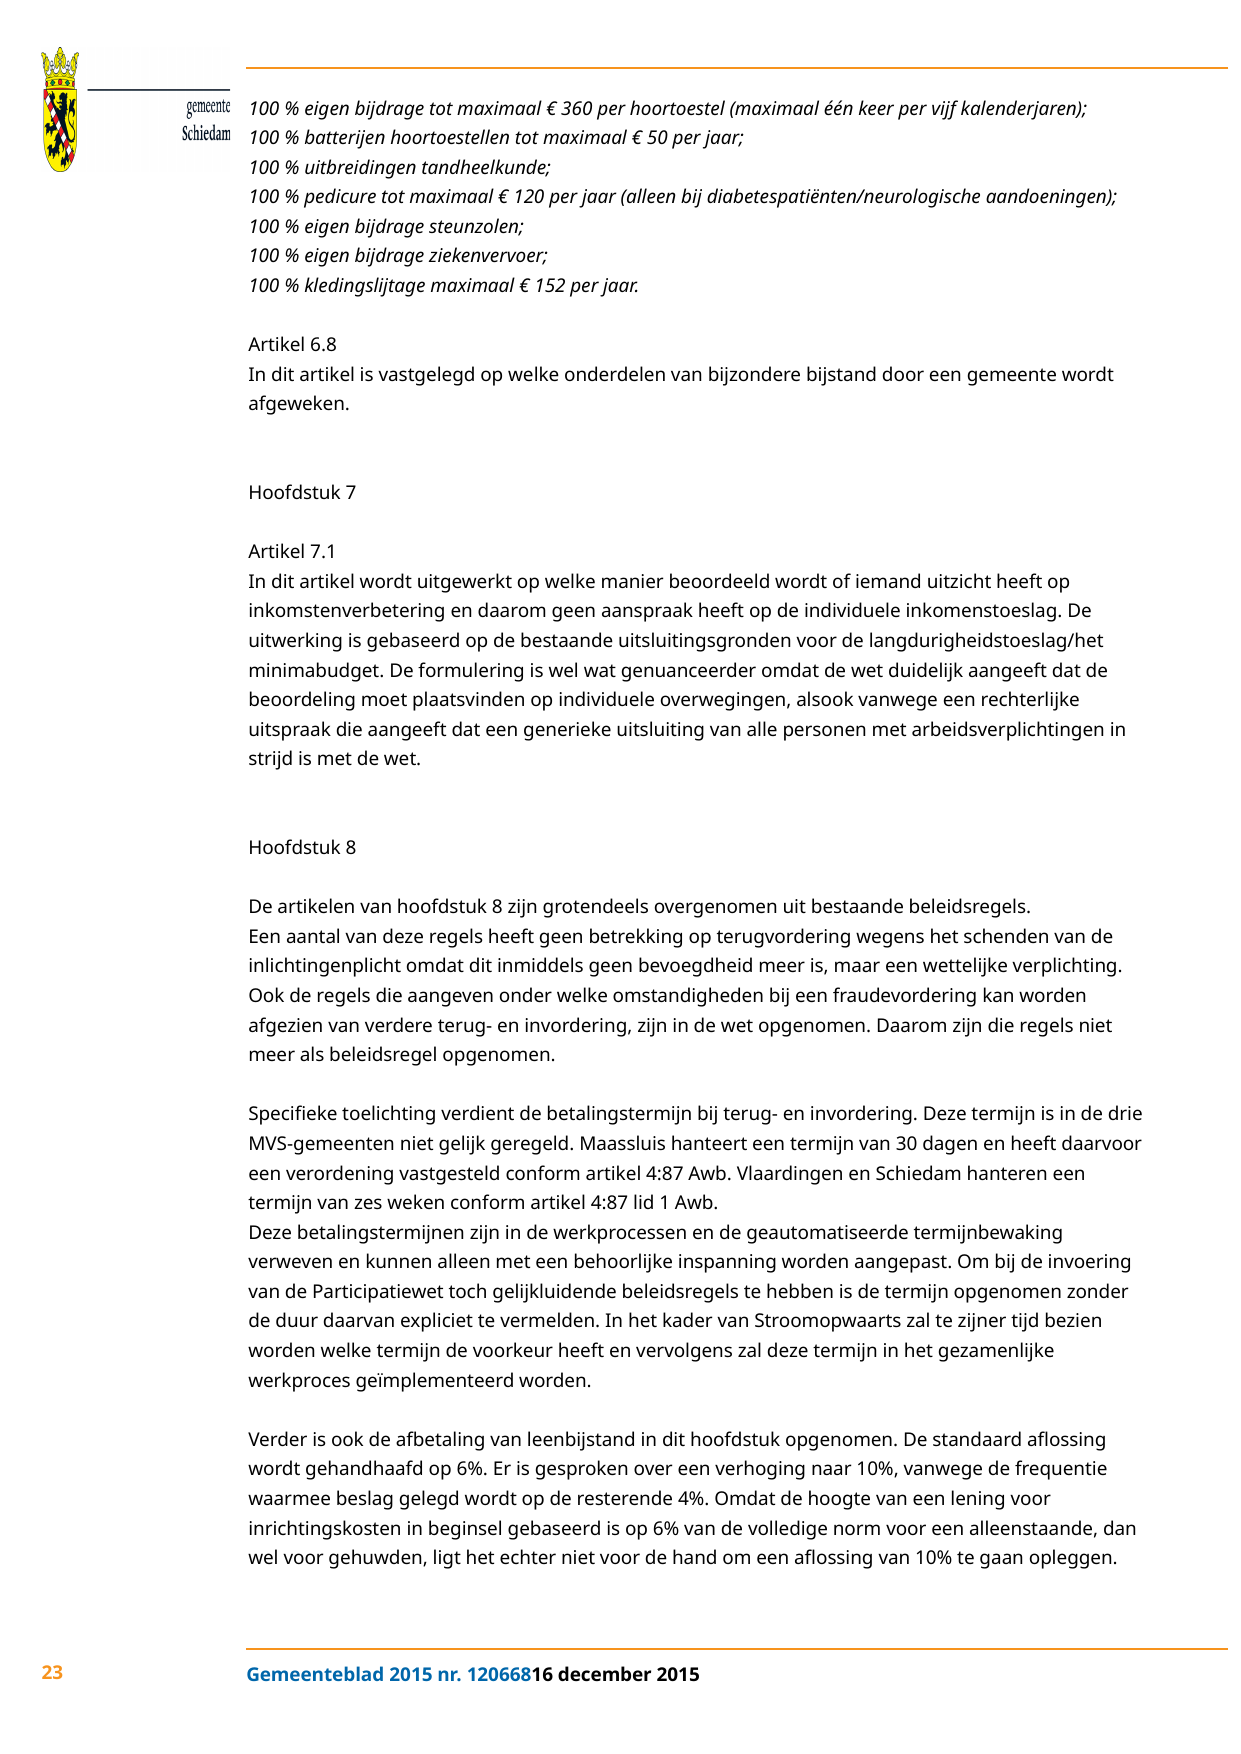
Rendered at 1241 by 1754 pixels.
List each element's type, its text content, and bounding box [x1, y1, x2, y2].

text 100 % eigen bijdrage tot maximaal € 360 per hoortoestel (maximaal één keer per vijf kalenderjaren); [248, 95, 1152, 121]
text De artikelen van hoofdstuk 8 zijn grotendeels overgenomen uit bestaande beleidsregels. [248, 893, 1152, 919]
text Een aantal van deze regels heeft geen betrekking op terugvordering wegens het schenden van de inlichtingenplicht omdat dit inmiddels geen bevoegdheid meer is, maar een wettelijke verplichting. [248, 923, 1152, 978]
text Hoofdstuk 8 [248, 834, 1152, 860]
text Deze betalingstermijnen zijn in de werkprocessen en de geautomatiseerde termijnbewaking verweven en kunnen alleen met een behoorlijke inspanning worden aangepast. Om bij de invoering van de Participatiewet toch gelijkluidende beleidsregels te hebben is de termijn opgenomen zonder de duur daarvan expliciet te vermelden. In het kader van Stroomopwaarts zal te zijner tijd bezien worden welke termijn de voorkeur heeft en vervolgens zal deze termijn in het gezamenlijke werkproces geïmplementeerd worden. [248, 1219, 1152, 1393]
text 100 % eigen bijdrage steunzolen; [248, 213, 1152, 239]
text 100 % eigen bijdrage ziekenvervoer; [248, 243, 1152, 268]
text 100 % uitbreidingen tandheelkunde; [248, 154, 1152, 180]
text Ook de regels die aangeven onder welke omstandigheden bij een fraudevordering kan worden afgezien van verdere terug- en invordering, zijn in de wet opgenomen. Daarom zijn die regels niet meer als beleidsregel opgenomen. [248, 982, 1152, 1067]
text Artikel 6.8 [248, 331, 1152, 357]
text In dit artikel wordt uitgewerkt op welke manier beoordeeld wordt of iemand uitzicht heeft op inkomstenverbetering en daarom geen aanspraak heeft op de individuele inkomenstoeslag. De uitwerking is gebaseerd op de bestaande uitsluitingsgronden voor de langdurigheidstoeslag/het minimabudget. De formulering is wel wat genuanceerder omdat de wet duidelijk aangeeft dat de beoordeling moet plaatsvinden op individuele overwegingen, alsook vanwege een rechterlijke uitspraak die aangeeft dat een generieke uitsluiting van alle personen met arbeidsverplichtingen in strijd is met de wet. [248, 568, 1152, 771]
text Hoofdstuk 7 [248, 479, 1152, 505]
text Verder is ook de afbetaling van leenbijstand in dit hoofdstuk opgenomen. De standaard aflossing wordt gehandhaafd op 6%. Er is gesproken over een verhoging naar 10%, vanwege de frequentie waarmee beslag gelegd wordt op de resterende 4%. Omdat de hoogte van een lening voor inrichtingskosten in beginsel gebaseerd is op 6% van de volledige norm voor een alleenstaande, dan wel voor gehuwden, ligt het echter niet voor de hand om een aflossing van 10% te gaan opleggen. [248, 1426, 1152, 1570]
text 100 % kledingslijtage maximaal € 152 per jaar. [248, 272, 1152, 298]
text In dit artikel is vastgelegd op welke onderdelen van bijzondere bijstand door een gemeente wordt afgeweken. [248, 361, 1152, 416]
text 100 % pedicure tot maximaal € 120 per jaar (alleen bij diabetespatiënten/neurologische aandoeningen); [248, 183, 1152, 209]
text 100 % batterijen hoortoestellen tot maximaal € 50 per jaar; [248, 124, 1152, 150]
picture [41, 47, 231, 172]
text Artikel 7.1 [248, 538, 1152, 564]
text Specifieke toelichting verdient de betalingstermijn bij terug- en invordering. Deze termijn is in de drie MVS-gemeenten niet gelijk geregeld. Maassluis hanteert een termijn van 30 dagen en heeft daarvoor een verordening vastgesteld conform artikel 4:87 Awb. Vlaardingen en Schiedam hanteren een termijn van zes weken conform artikel 4:87 lid 1 Awb. [248, 1101, 1152, 1215]
